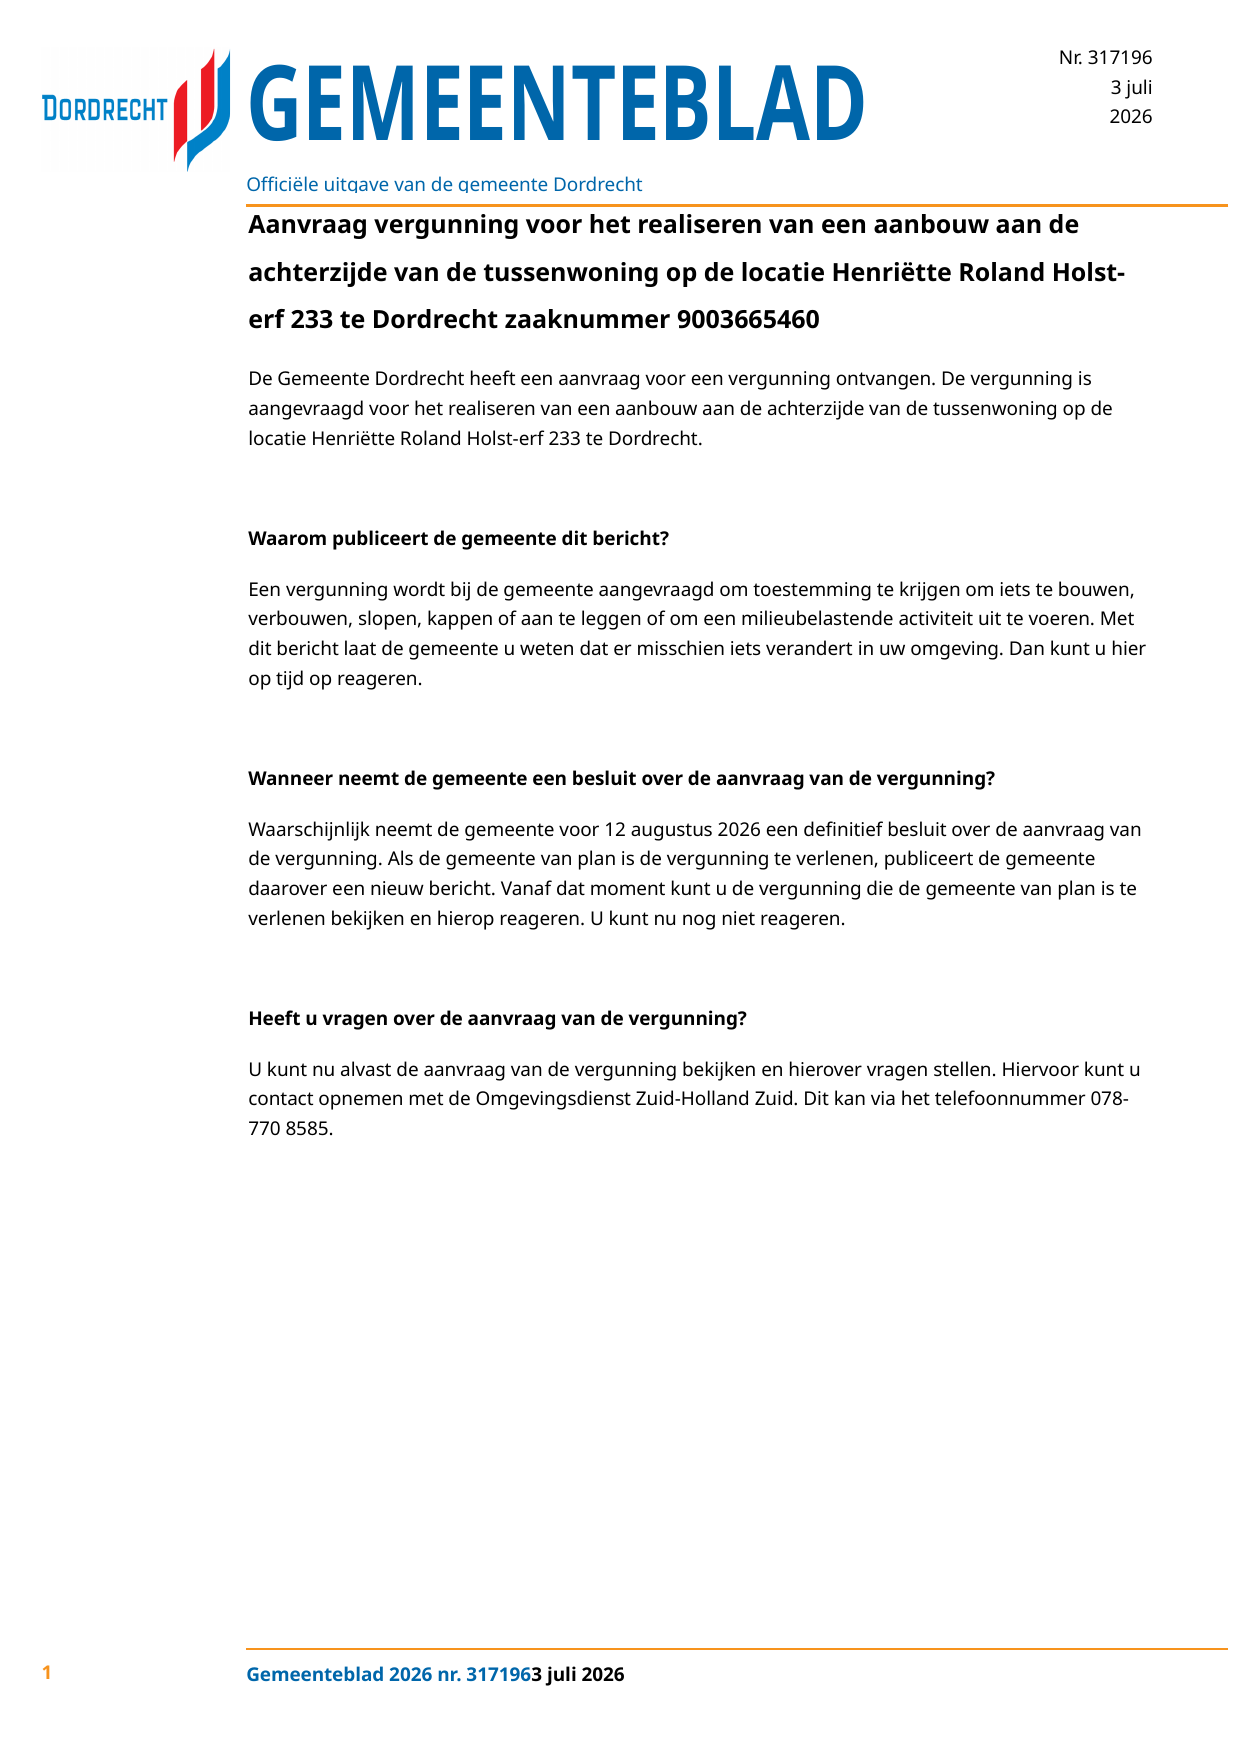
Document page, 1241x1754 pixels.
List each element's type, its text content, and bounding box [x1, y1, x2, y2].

text Een vergunning wordt bij de gemeente aangevraagd om toestemming te krijgen om iets te bouwen, verbouwen, slopen, kappen of aan te leggen of om een milieubelastende activiteit uit te voeren. Met dit bericht laat de gemeente u weten dat er misschien iets verandert in uw omgeving. Dan kunt u hier op tijd op reageren. [248, 576, 1152, 690]
text De Gemeente Dordrecht heeft een aanvraag voor een vergunning ontvangen. De vergunning is aangevraagd voor het realiseren van een aanbouw aan de achterzijde van de tussenwoning op de locatie Henriëtte Roland Holst-erf 233 te Dordrecht. [248, 366, 1152, 450]
picture [41, 47, 231, 172]
text Heeft u vragen over de aanvraag van de vergunning? [248, 1006, 1152, 1031]
text Waarschijnlijk neemt de gemeente voor 12 augustus 2026 een definitief besluit over de aanvraag van de vergunning. Als de gemeente van plan is de vergunning te verlenen, publiceert de gemeente daarover een nieuw bericht. Vanaf dat moment kunt u de vergunning die de gemeente van plan is te verlenen bekijken en hierop reageren. U kunt nu nog niet reageren. [248, 816, 1152, 930]
text Wanneer neemt de gemeente een besluit over de aanvraag van de vergunning? [248, 766, 1152, 791]
text Waarom publiceert de gemeente dit bericht? [248, 526, 1152, 551]
text Aanvraag vergunning voor het realiseren van een aanbouw aan de achterzijde van de tussenwoning op de locatie Henriëtte Roland Holst-erf 233 te Dordrecht zaaknummer 9003665460 [248, 207, 1152, 336]
text U kunt nu alvast de aanvraag van de vergunning bekijken en hierover vragen stellen. Hiervoor kunt u contact opnemen met de Omgevingsdienst Zuid-Holland Zuid. Dit kan via het telefoonnummer 078-770 8585. [248, 1056, 1152, 1141]
